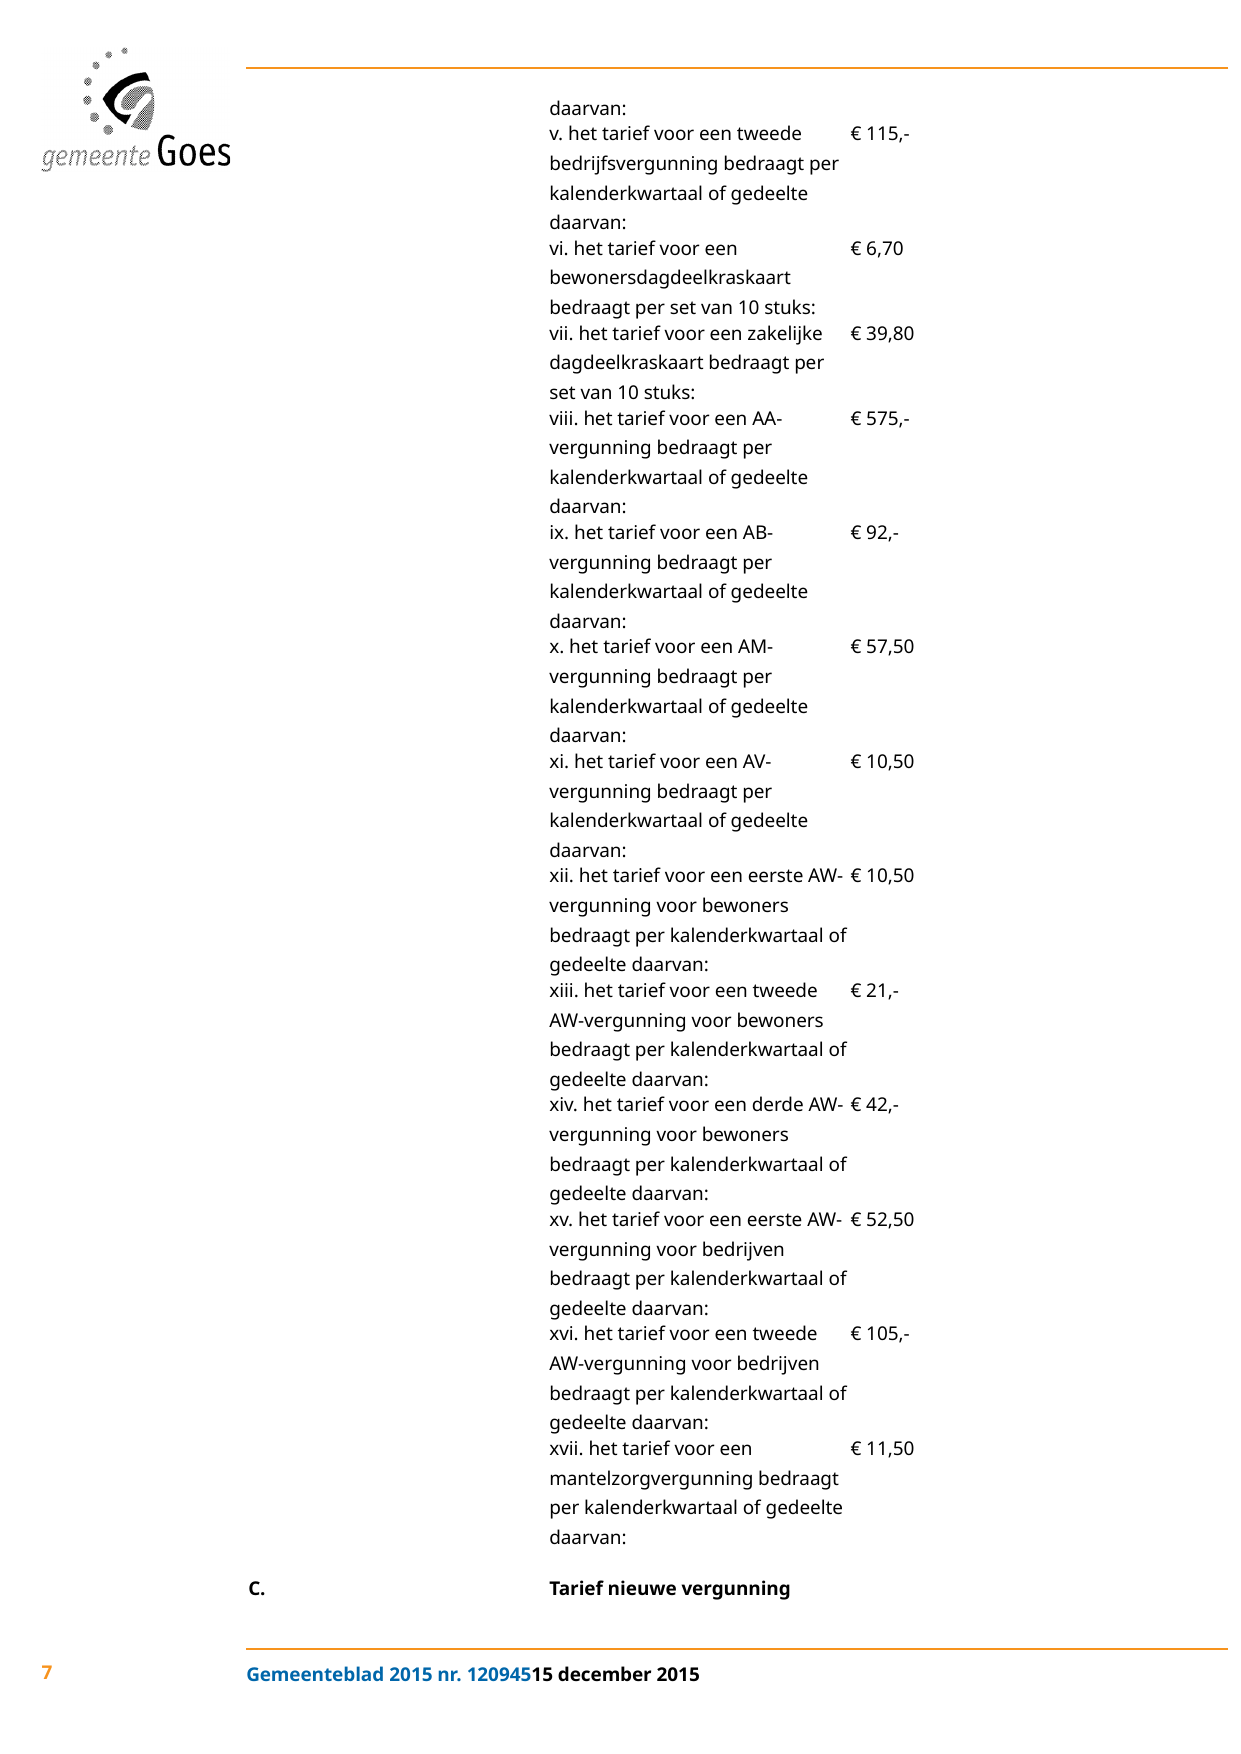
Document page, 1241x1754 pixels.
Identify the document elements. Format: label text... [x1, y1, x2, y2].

table_cell xvii. het tarief voor een mantelzorgvergunning bedraagt per kalenderkwartaal of gedeelte daarvan: [549, 1435, 850, 1549]
table_cell [248, 121, 549, 235]
table_cell viii. het tarief voor een AA-vergunning bedraagt per kalenderkwartaal of gedeelte daarvan: [549, 405, 850, 519]
table_cell € 92,- [850, 519, 1152, 634]
table_cell [248, 320, 549, 405]
table_cell Tarief nieuwe vergunning [549, 1575, 850, 1601]
table_cell € 52,50 [850, 1206, 1152, 1321]
table_cell [248, 1206, 549, 1321]
table_cell € 10,50 [850, 863, 1152, 977]
table_cell xiv. het tarief voor een derde AW-vergunning voor bewoners bedraagt per kalenderkwartaal of gedeelte daarvan: [549, 1092, 850, 1206]
table_cell [248, 1321, 549, 1435]
table_cell € 115,- [850, 121, 1152, 235]
table_cell xii. het tarief voor een eerste AW-vergunning voor bewoners bedraagt per kalenderkwartaal of gedeelte daarvan: [549, 863, 850, 977]
table_cell [248, 977, 549, 1092]
table_cell [850, 1550, 1152, 1575]
table_cell € 21,- [850, 977, 1152, 1092]
table_cell vii. het tarief voor een zakelijke dagdeelkraskaart bedraagt per set van 10 stuks: [549, 320, 850, 405]
table_cell € 10,50 [850, 748, 1152, 863]
table_cell € 39,80 [850, 320, 1152, 405]
table_cell [248, 863, 549, 977]
table_cell xi. het tarief voor een AV-vergunning bedraagt per kalenderkwartaal of gedeelte daarvan: [549, 748, 850, 863]
table_cell [248, 1550, 549, 1575]
picture [41, 47, 231, 172]
table_cell vi. het tarief voor een bewonersdagdeelkraskaart bedraagt per set van 10 stuks: [549, 235, 850, 320]
table_cell v. het tarief voor een tweede bedrijfsvergunning bedraagt per kalenderkwartaal of gedeelte daarvan: [549, 121, 850, 235]
table_cell € 105,- [850, 1321, 1152, 1435]
table_cell [248, 1435, 549, 1549]
table_cell € 11,50 [850, 1435, 1152, 1549]
table_cell [850, 1575, 1152, 1601]
table_cell [248, 1092, 549, 1206]
table_cell xv. het tarief voor een eerste AW-vergunning voor bedrijven bedraagt per kalenderkwartaal of gedeelte daarvan: [549, 1206, 850, 1321]
table_cell xiii. het tarief voor een tweede AW-vergunning voor bewoners bedraagt per kalenderkwartaal of gedeelte daarvan: [549, 977, 850, 1092]
table_cell [248, 405, 549, 519]
table_cell [248, 634, 549, 748]
table_cell € 575,- [850, 405, 1152, 519]
table_cell [248, 748, 549, 863]
table_cell [850, 95, 1152, 121]
table_cell [248, 519, 549, 634]
table_cell C. [248, 1575, 549, 1601]
table_cell [248, 95, 549, 121]
table_cell [549, 1550, 850, 1575]
table_cell x. het tarief voor een AM-vergunning bedraagt per kalenderkwartaal of gedeelte daarvan: [549, 634, 850, 748]
table_cell € 42,- [850, 1092, 1152, 1206]
table_cell € 57,50 [850, 634, 1152, 748]
table_cell daarvan: [549, 95, 850, 121]
table_cell € 6,70 [850, 235, 1152, 320]
table_cell ix. het tarief voor een AB-vergunning bedraagt per kalenderkwartaal of gedeelte daarvan: [549, 519, 850, 634]
table_cell xvi. het tarief voor een tweede AW-vergunning voor bedrijven bedraagt per kalenderkwartaal of gedeelte daarvan: [549, 1321, 850, 1435]
table_cell [248, 235, 549, 320]
